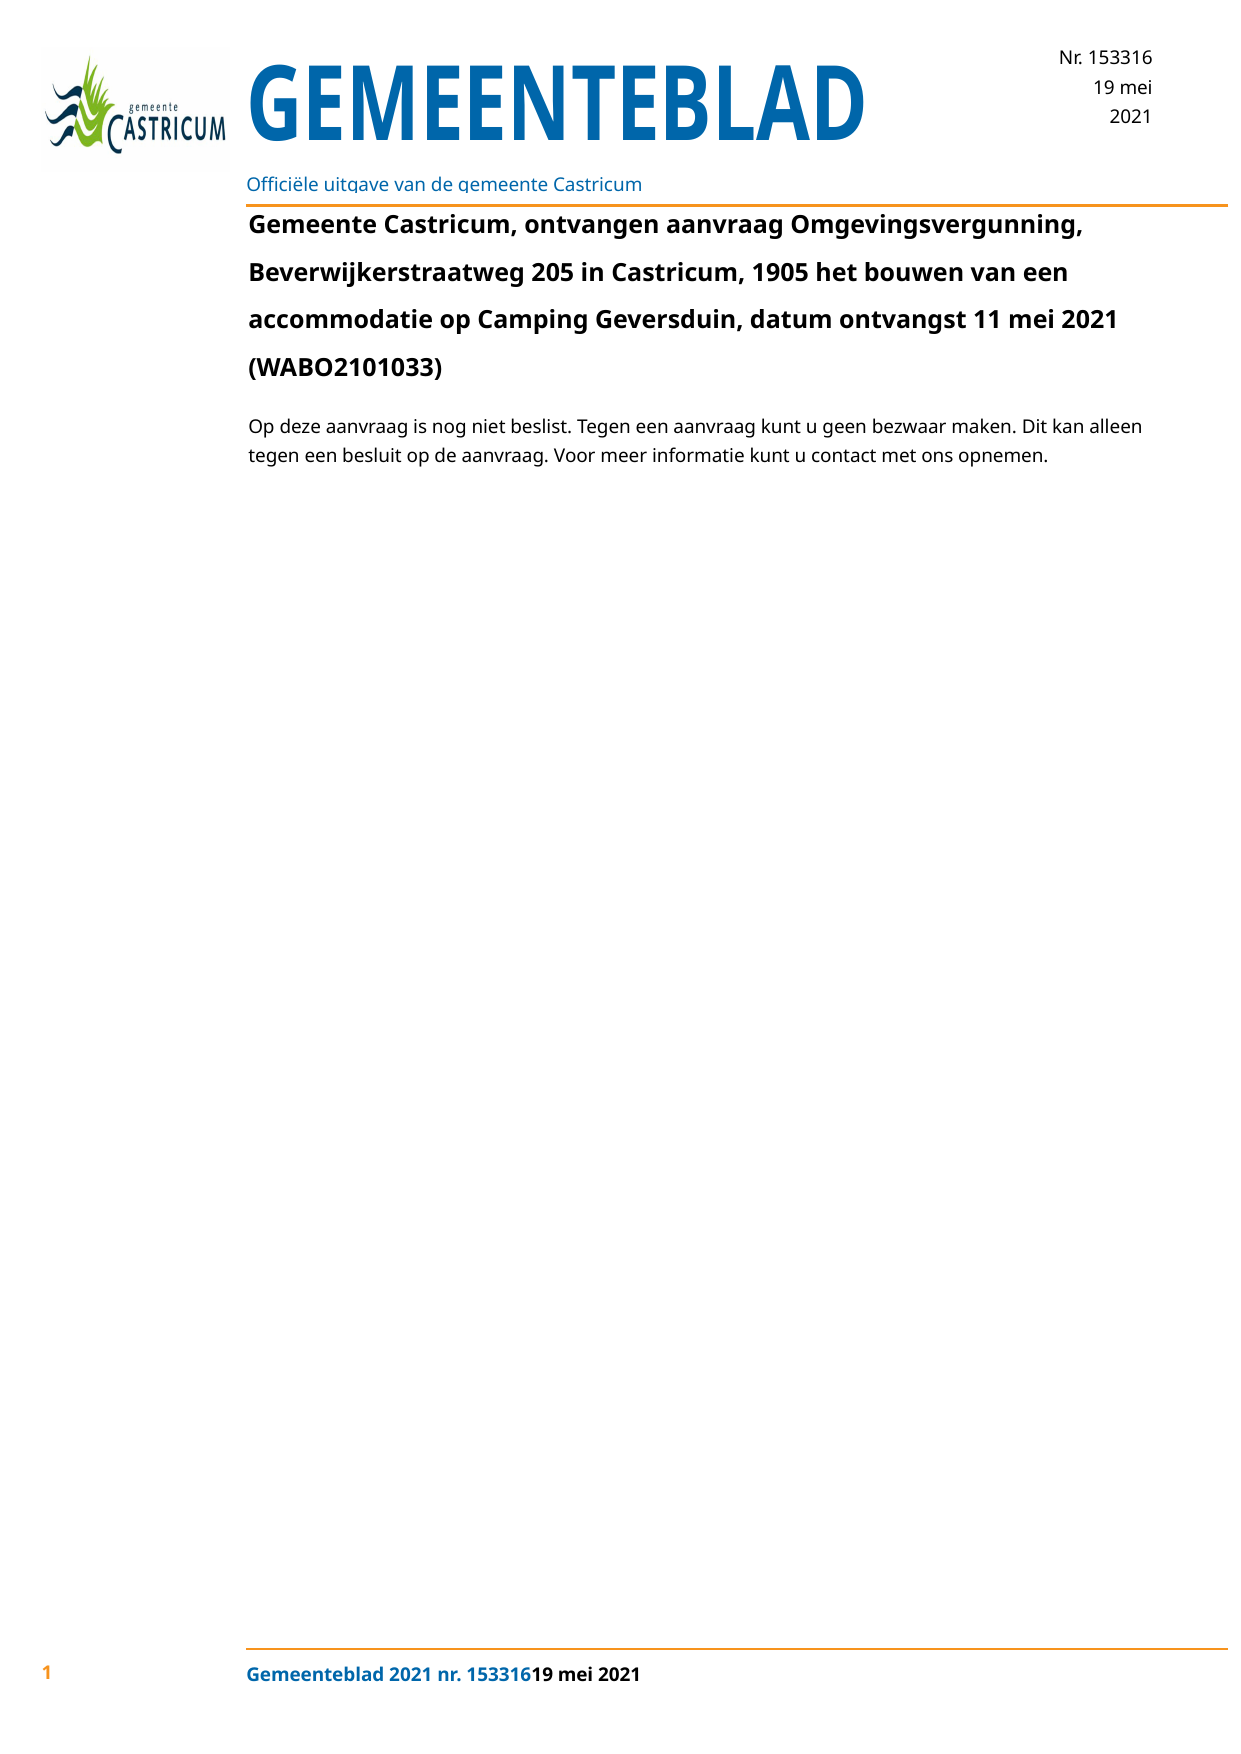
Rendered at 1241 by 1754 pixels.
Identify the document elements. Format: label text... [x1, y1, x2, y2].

text Gemeente Castricum, ontvangen aanvraag Omgevingsvergunning, Beverwijkerstraatweg 205 in Castricum, 1905 het bouwen van een accommodatie op Camping Geversduin, datum ontvangst 11 mei 2021 (WABO2101033) [248, 207, 1152, 384]
picture [41, 47, 231, 172]
text Op deze aanvraag is nog niet beslist. Tegen een aanvraag kunt u geen bezwaar maken. Dit kan alleen tegen een besluit op de aanvraag. Voor meer informatie kunt u contact met ons opnemen. [248, 413, 1152, 468]
